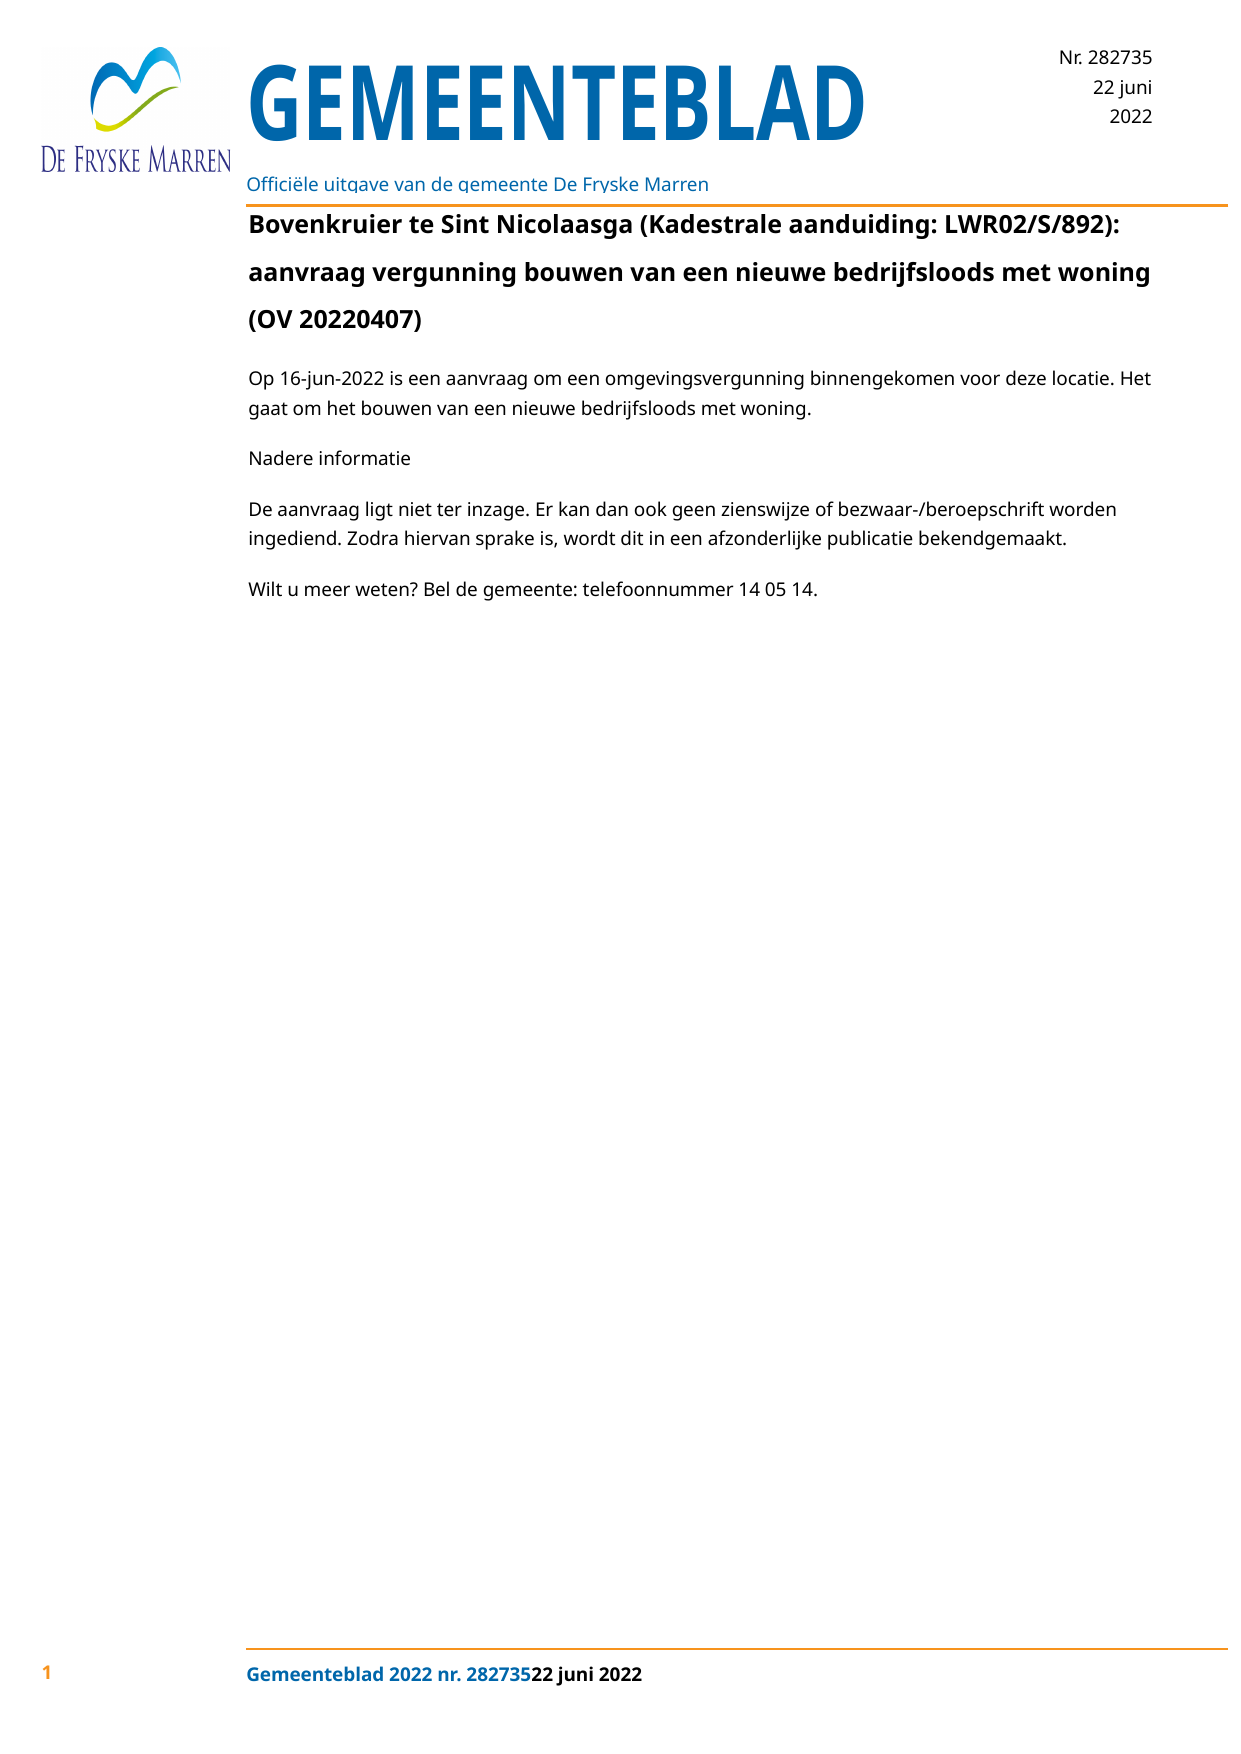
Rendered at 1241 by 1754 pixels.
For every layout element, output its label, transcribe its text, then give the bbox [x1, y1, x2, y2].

picture [41, 47, 231, 172]
text Op 16-jun-2022 is een aanvraag om een omgevingsvergunning binnengekomen voor deze locatie. Het gaat om het bouwen van een nieuwe bedrijfsloods met woning. [248, 366, 1152, 421]
text Bovenkruier te Sint Nicolaasga (Kadestrale aanduiding: LWR02/S/892): aanvraag vergunning bouwen van een nieuwe bedrijfsloods met woning (OV 20220407) [248, 207, 1152, 336]
text Nadere informatie [248, 446, 1152, 471]
text Wilt u meer weten? Bel de gemeente: telefoonnummer 14 05 14. [248, 576, 1152, 602]
text De aanvraag ligt niet ter inzage. Er kan dan ook geen zienswijze of bezwaar-/beroepschrift worden ingediend. Zodra hiervan sprake is, wordt dit in een afzonderlijke publicatie bekendgemaakt. [248, 496, 1152, 551]
